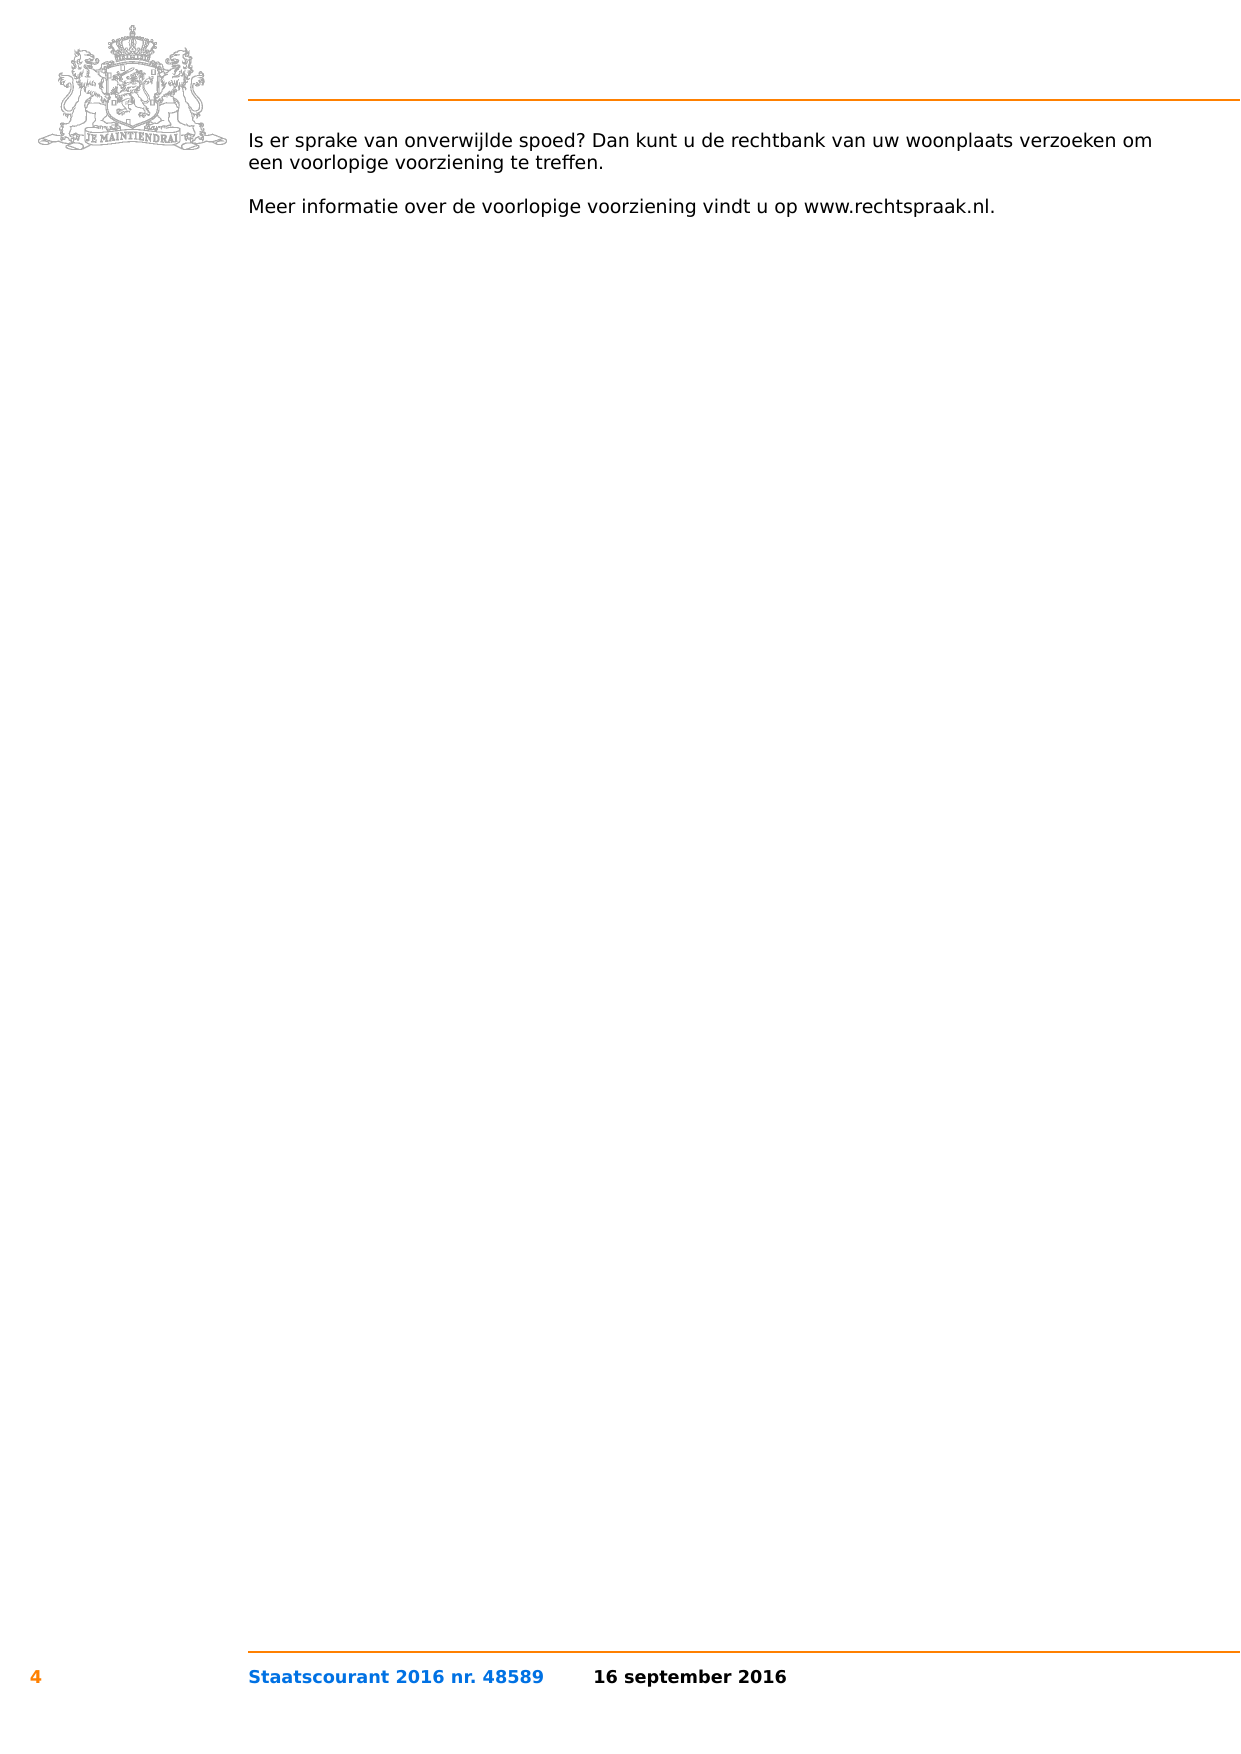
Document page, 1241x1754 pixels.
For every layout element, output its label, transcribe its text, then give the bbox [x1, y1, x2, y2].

text Meer informatie over de voorlopige voorziening vindt u op www.rechtspraak.nl. [248, 196, 1163, 218]
text Is er sprake van onverwijlde spoed? Dan kunt u de rechtbank van uw woonplaats verzoeken om een voorlopige voorziening te treffen. [248, 130, 1163, 174]
picture [38, 25, 227, 150]
